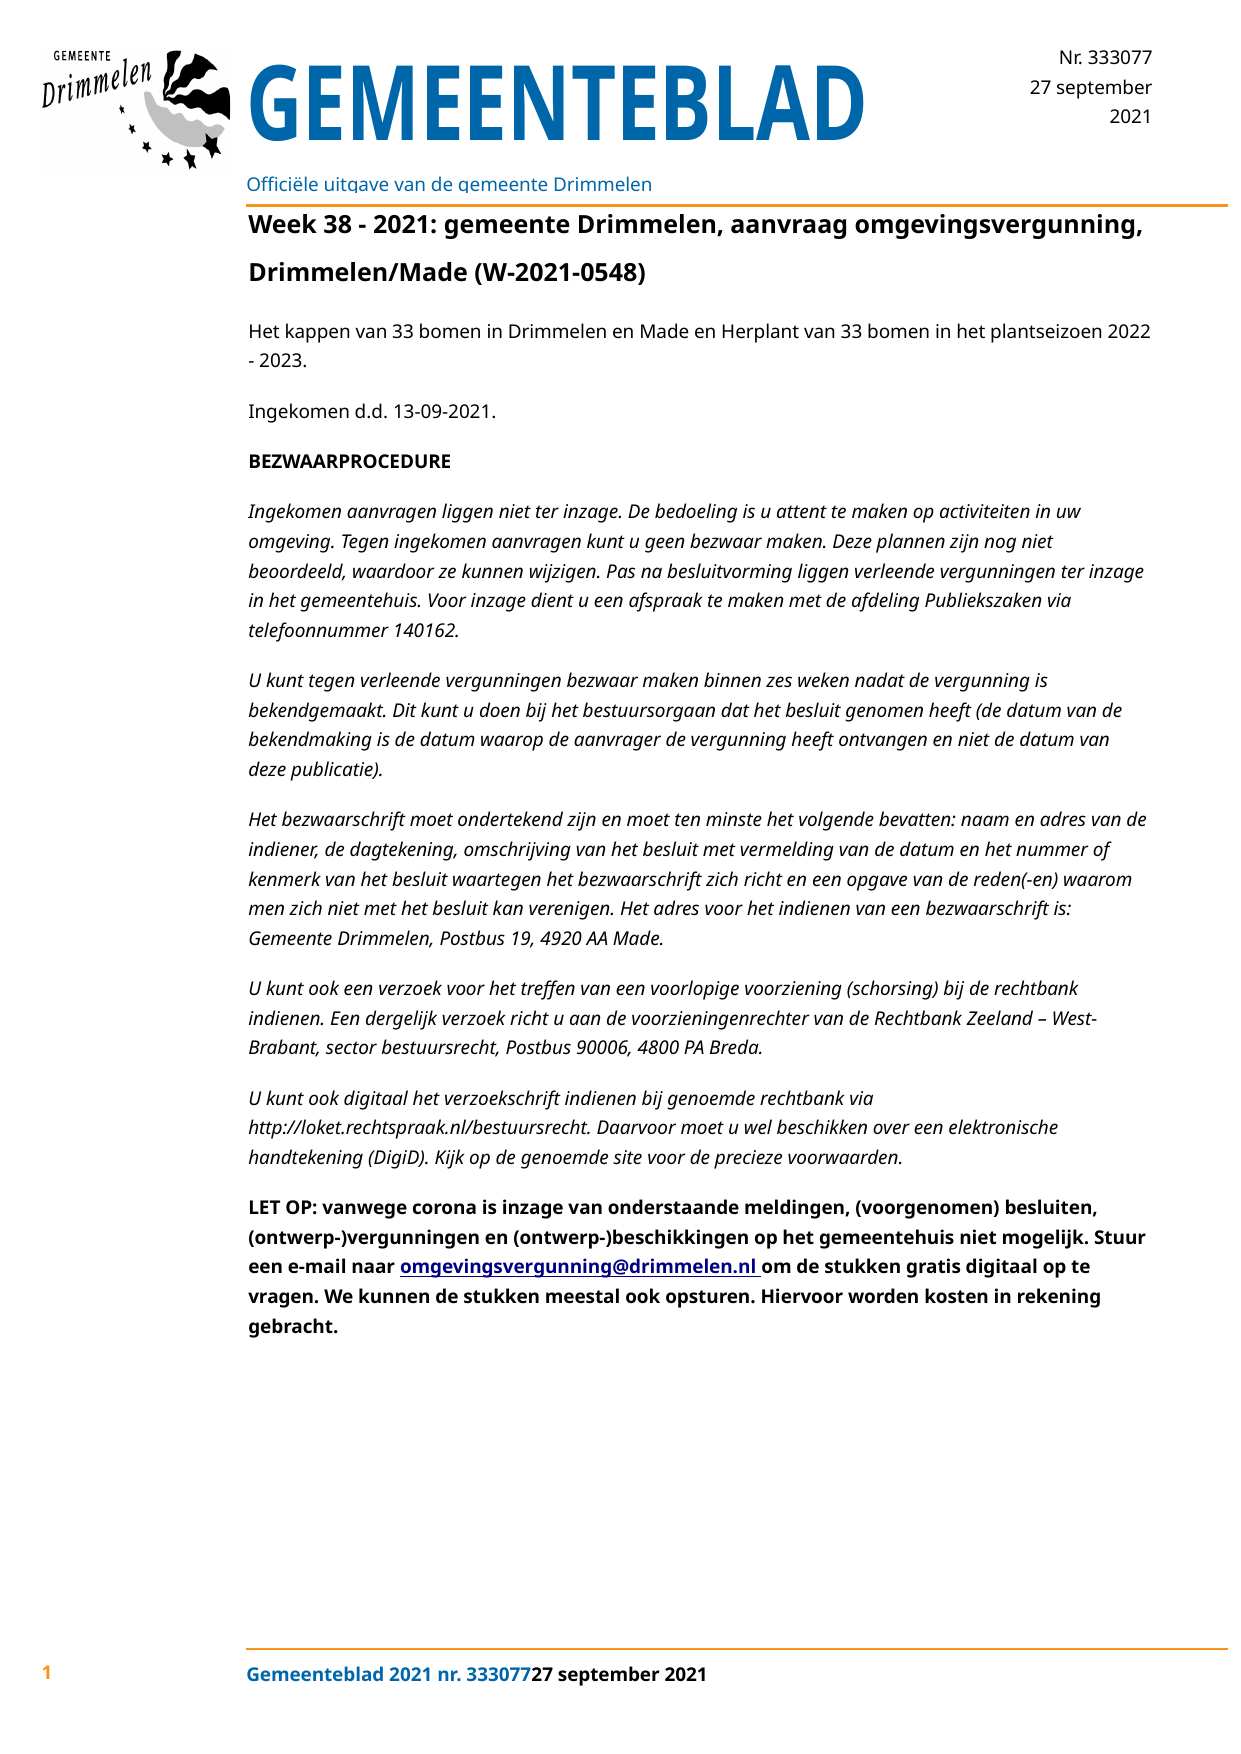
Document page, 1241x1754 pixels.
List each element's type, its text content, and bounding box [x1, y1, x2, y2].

text LET OP: vanwege corona is inzage van onderstaande meldingen, (voorgenomen) besluiten, (ontwerp-)vergunningen en (ontwerp-)beschikkingen op het gemeentehuis niet mogelijk. Stuur een e-mail naar omgevingsvergunning@drimmelen.nl om de stukken gratis digitaal op te vragen. We kunnen de stukken meestal ook opsturen. Hiervoor worden kosten in rekening gebracht. [248, 1194, 1152, 1339]
text Week 38 - 2021: gemeente Drimmelen, aanvraag omgevingsvergunning, Drimmelen/Made (W-2021-0548) [248, 207, 1152, 288]
text Het bezwaarschrift moet ondertekend zijn en moet ten minste het volgende bevatten: naam en adres van de indiener, de dagtekening, omschrijving van het besluit met vermelding van de datum en het nummer of kenmerk van het besluit waartegen het bezwaarschrift zich richt en een opgave van de reden(-en) waarom men zich niet met het besluit kan verenigen. Het adres voor het indienen van een bezwaarschrift is: Gemeente Drimmelen, Postbus 19, 4920 AA Made. [248, 807, 1152, 951]
picture [41, 47, 231, 172]
text BEZWAARPROCEDURE [248, 448, 1152, 474]
text Ingekomen d.d. 13-09-2021. [248, 398, 1152, 424]
text Ingekomen aanvragen liggen niet ter inzage. De bedoeling is u attent te maken op activiteiten in uw omgeving. Tegen ingekomen aanvragen kunt u geen bezwaar maken. Deze plannen zijn nog niet beoordeeld, waardoor ze kunnen wijzigen. Pas na besluitvorming liggen verleende vergunningen ter inzage in het gemeentehuis. Voor inzage dient u een afspraak te maken met de afdeling Publiekszaken via telefoonnummer 140162. [248, 499, 1152, 643]
text Het kappen van 33 bomen in Drimmelen en Made en Herplant van 33 bomen in het plantseizoen 2022 - 2023. [248, 318, 1152, 373]
text U kunt ook een verzoek voor het treffen van een voorlopige voorziening (schorsing) bij de rechtbank indienen. Een dergelijk verzoek richt u aan de voorzieningenrechter van de Rechtbank Zeeland – West-Brabant, sector bestuursrecht, Postbus 90006, 4800 PA Breda. [248, 975, 1152, 1060]
text U kunt ook digitaal het verzoekschrift indienen bij genoemde rechtbank via http://loket.rechtspraak.nl/bestuursrecht. Daarvoor moet u wel beschikken over een elektronische handtekening (DigiD). Kijk op de genoemde site voor de precieze voorwaarden. [248, 1085, 1152, 1170]
text U kunt tegen verleende vergunningen bezwaar maken binnen zes weken nadat de vergunning is bekendgemaakt. Dit kunt u doen bij het bestuursorgaan dat het besluit genomen heeft (de datum van de bekendmaking is de datum waarop de aanvrager de vergunning heeft ontvangen en niet de datum van deze publicatie). [248, 667, 1152, 782]
